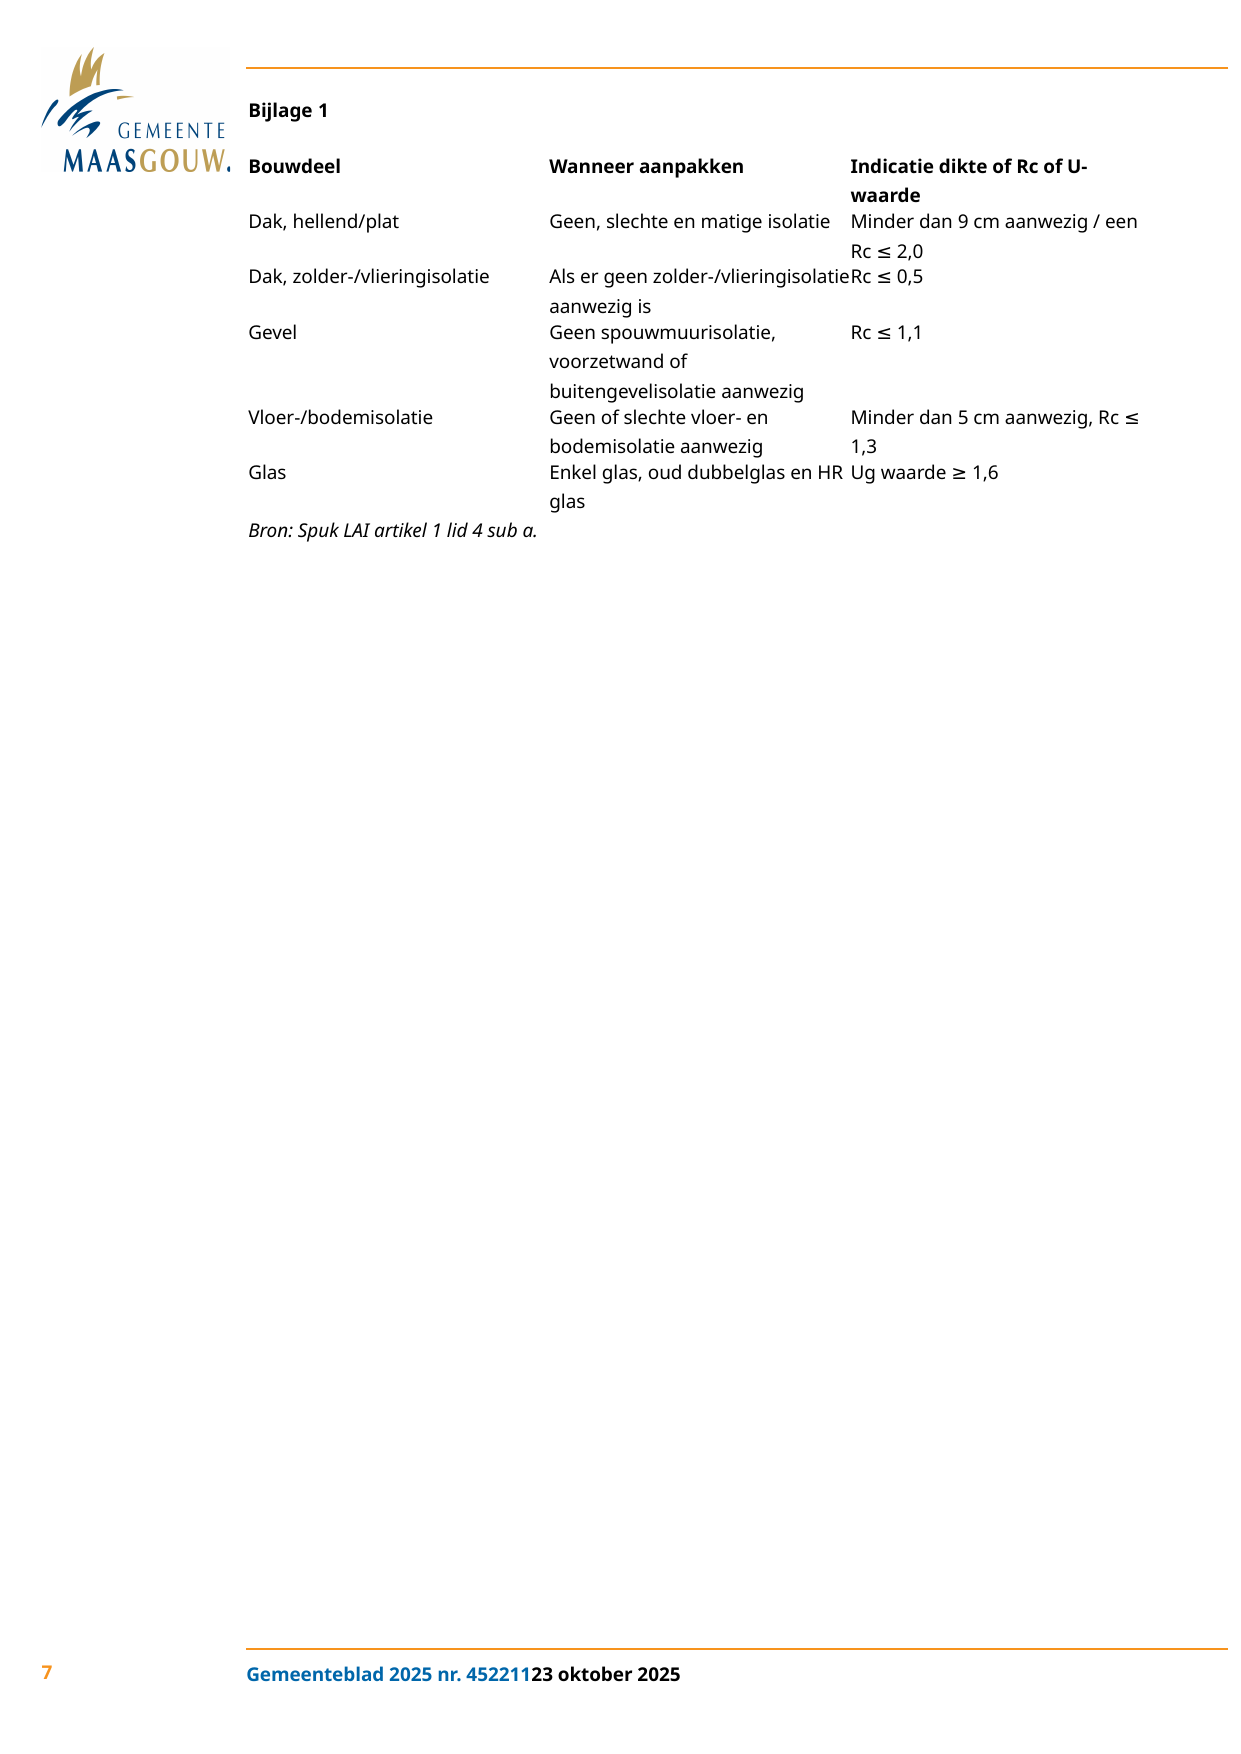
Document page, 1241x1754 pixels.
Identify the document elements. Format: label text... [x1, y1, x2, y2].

table_cell Minder dan 9 cm aanwezig / een Rc ≤ 2,0 [850, 208, 1152, 264]
table_cell Geen, slechte en matige isolatie [549, 208, 850, 264]
table_cell Geen of slechte vloer- en bodemisolatie aanwezig [549, 404, 850, 459]
table_header Indicatie dikte of Rc of U-waarde [850, 153, 1152, 208]
table_cell Minder dan 5 cm aanwezig, Rc ≤ 1,3 [850, 404, 1152, 459]
table_header Wanneer aanpakken [549, 153, 850, 208]
table_cell Dak, zolder-/vlieringisolatie [248, 264, 549, 319]
table_cell Rc ≤ 1,1 [850, 319, 1152, 404]
table_cell Rc ≤ 0,5 [850, 264, 1152, 319]
picture [41, 47, 231, 172]
table_cell Vloer-/bodemisolatie [248, 404, 549, 459]
table_cell Geen spouwmuurisolatie, voorzetwand of buitengevelisolatie aanwezig [549, 319, 850, 404]
table_cell Enkel glas, oud dubbelglas en HR glas [549, 459, 850, 514]
table_cell Dak, hellend/plat [248, 208, 549, 264]
table_cell Als er geen zolder-/vlieringisolatie aanwezig is [549, 264, 850, 319]
table_header Bouwdeel [248, 153, 549, 208]
table_cell Ug waarde ≥ 1,6 [850, 459, 1152, 514]
text Bijlage 1 [248, 95, 1152, 123]
table_cell Glas [248, 459, 549, 514]
text Bron: Spuk LAI artikel 1 lid 4 sub a. [248, 518, 1152, 543]
table_cell Gevel [248, 319, 549, 404]
